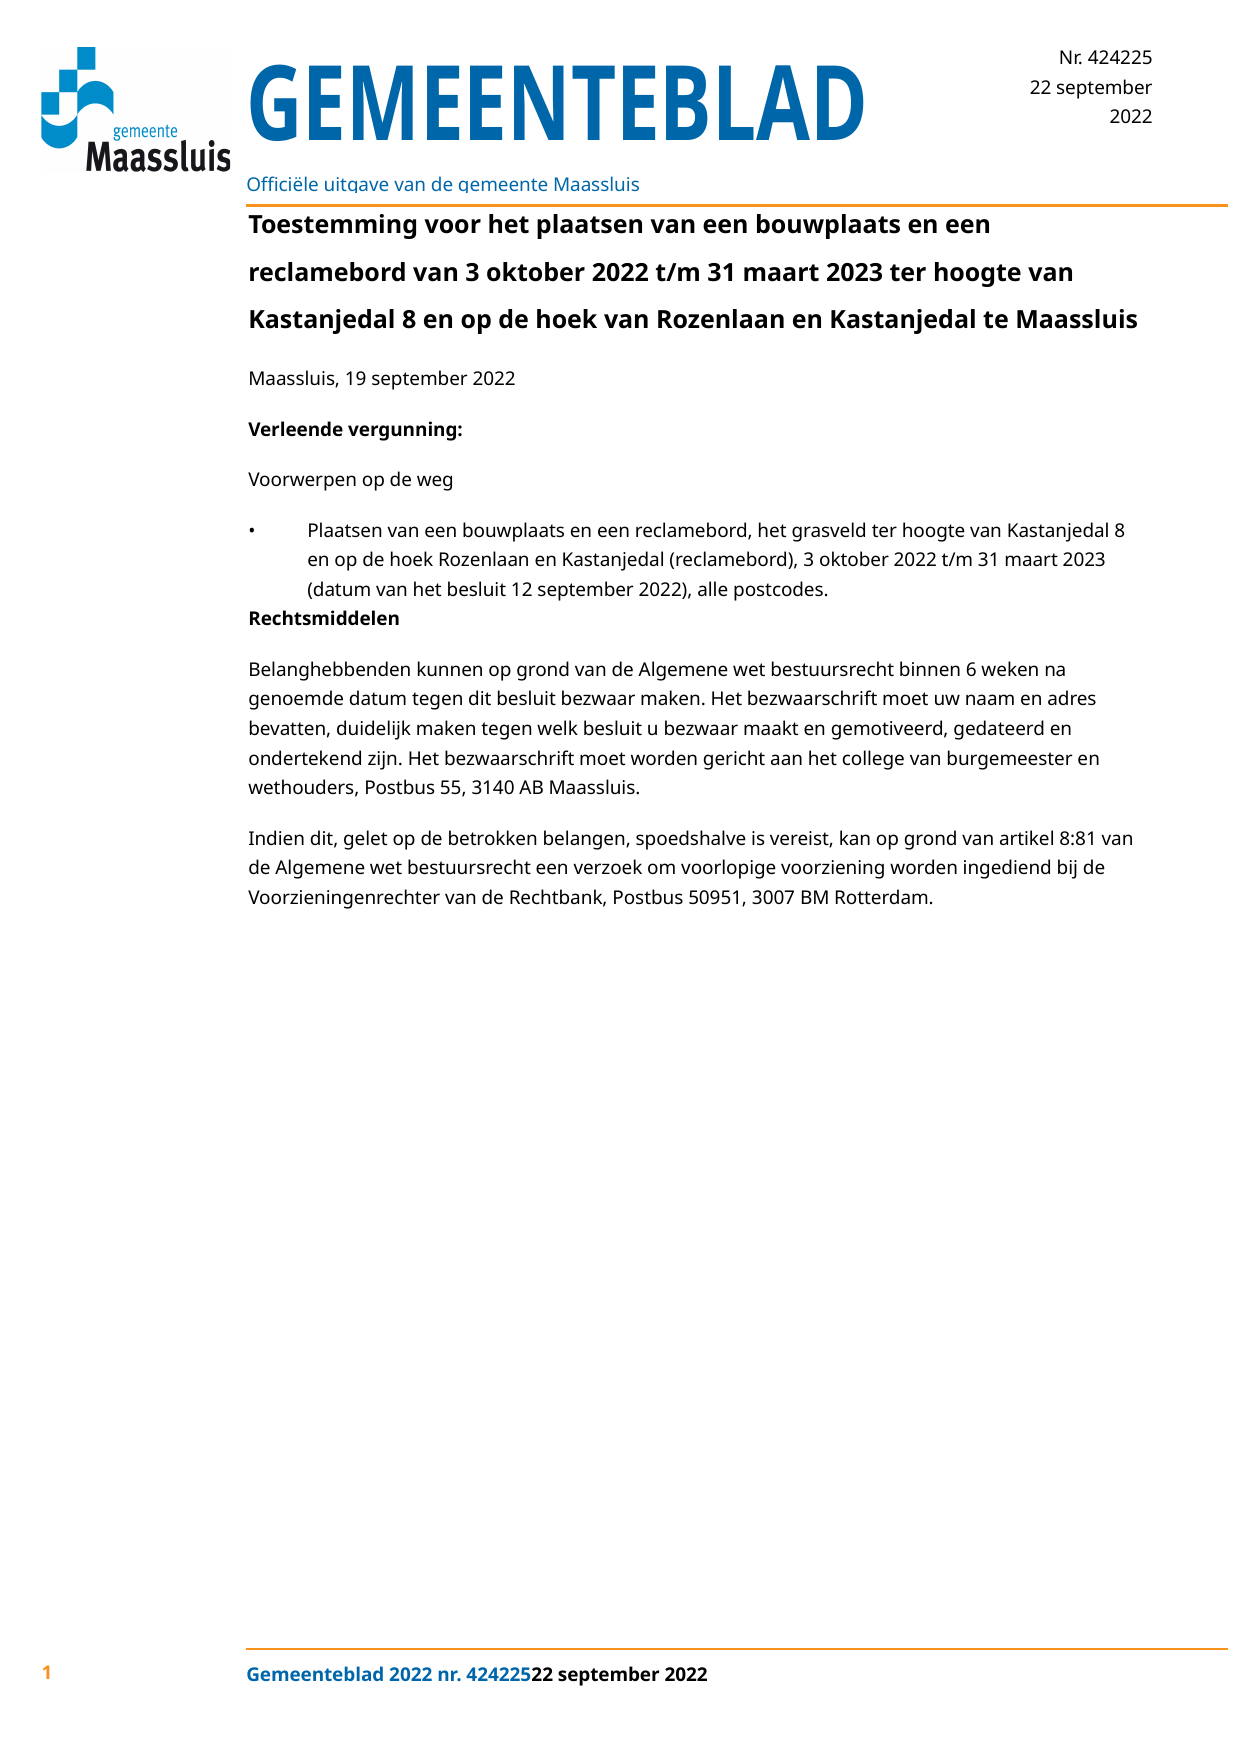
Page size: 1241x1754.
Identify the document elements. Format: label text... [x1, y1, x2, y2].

text Belanghebbenden kunnen op grond van de Algemene wet bestuursrecht binnen 6 weken na genoemde datum tegen dit besluit bezwaar maken. Het bezwaarschrift moet uw naam en adres bevatten, duidelijk maken tegen welk besluit u bezwaar maakt en gemotiveerd, gedateerd en ondertekend zijn. Het bezwaarschrift moet worden gericht aan het college van burgemeester en wethouders, Postbus 55, 3140 AB Maassluis. [248, 656, 1152, 800]
text Verleende vergunning: [248, 416, 1152, 442]
picture [41, 47, 231, 172]
text Voorwerpen op de weg [248, 466, 1152, 492]
text Rechtsmiddelen [248, 606, 1152, 631]
list Plaatsen van een bouwplaats en een reclamebord, het grasveld ter hoogte van Kastanjedal 8 en op de hoek Rozenlaan en Kastanjedal (reclamebord), 3 oktober 2022 t/m 31 maart 2023 (datum van het besluit 12 september 2022), alle postcodes. [248, 517, 1152, 602]
text Indien dit, gelet op de betrokken belangen, spoedshalve is vereist, kan op grond van artikel 8:81 van de Algemene wet bestuursrecht een verzoek om voorlopige voorziening worden ingediend bij de Voorzieningenrechter van de Rechtbank, Postbus 50951, 3007 BM Rotterdam. [248, 825, 1152, 909]
text Toestemming voor het plaatsen van een bouwplaats en een reclamebord van 3 oktober 2022 t/m 31 maart 2023 ter hoogte van Kastanjedal 8 en op de hoek van Rozenlaan en Kastanjedal te Maassluis [248, 207, 1152, 336]
text Maassluis, 19 september 2022 [248, 366, 1152, 391]
picture [41, 47, 77, 92]
